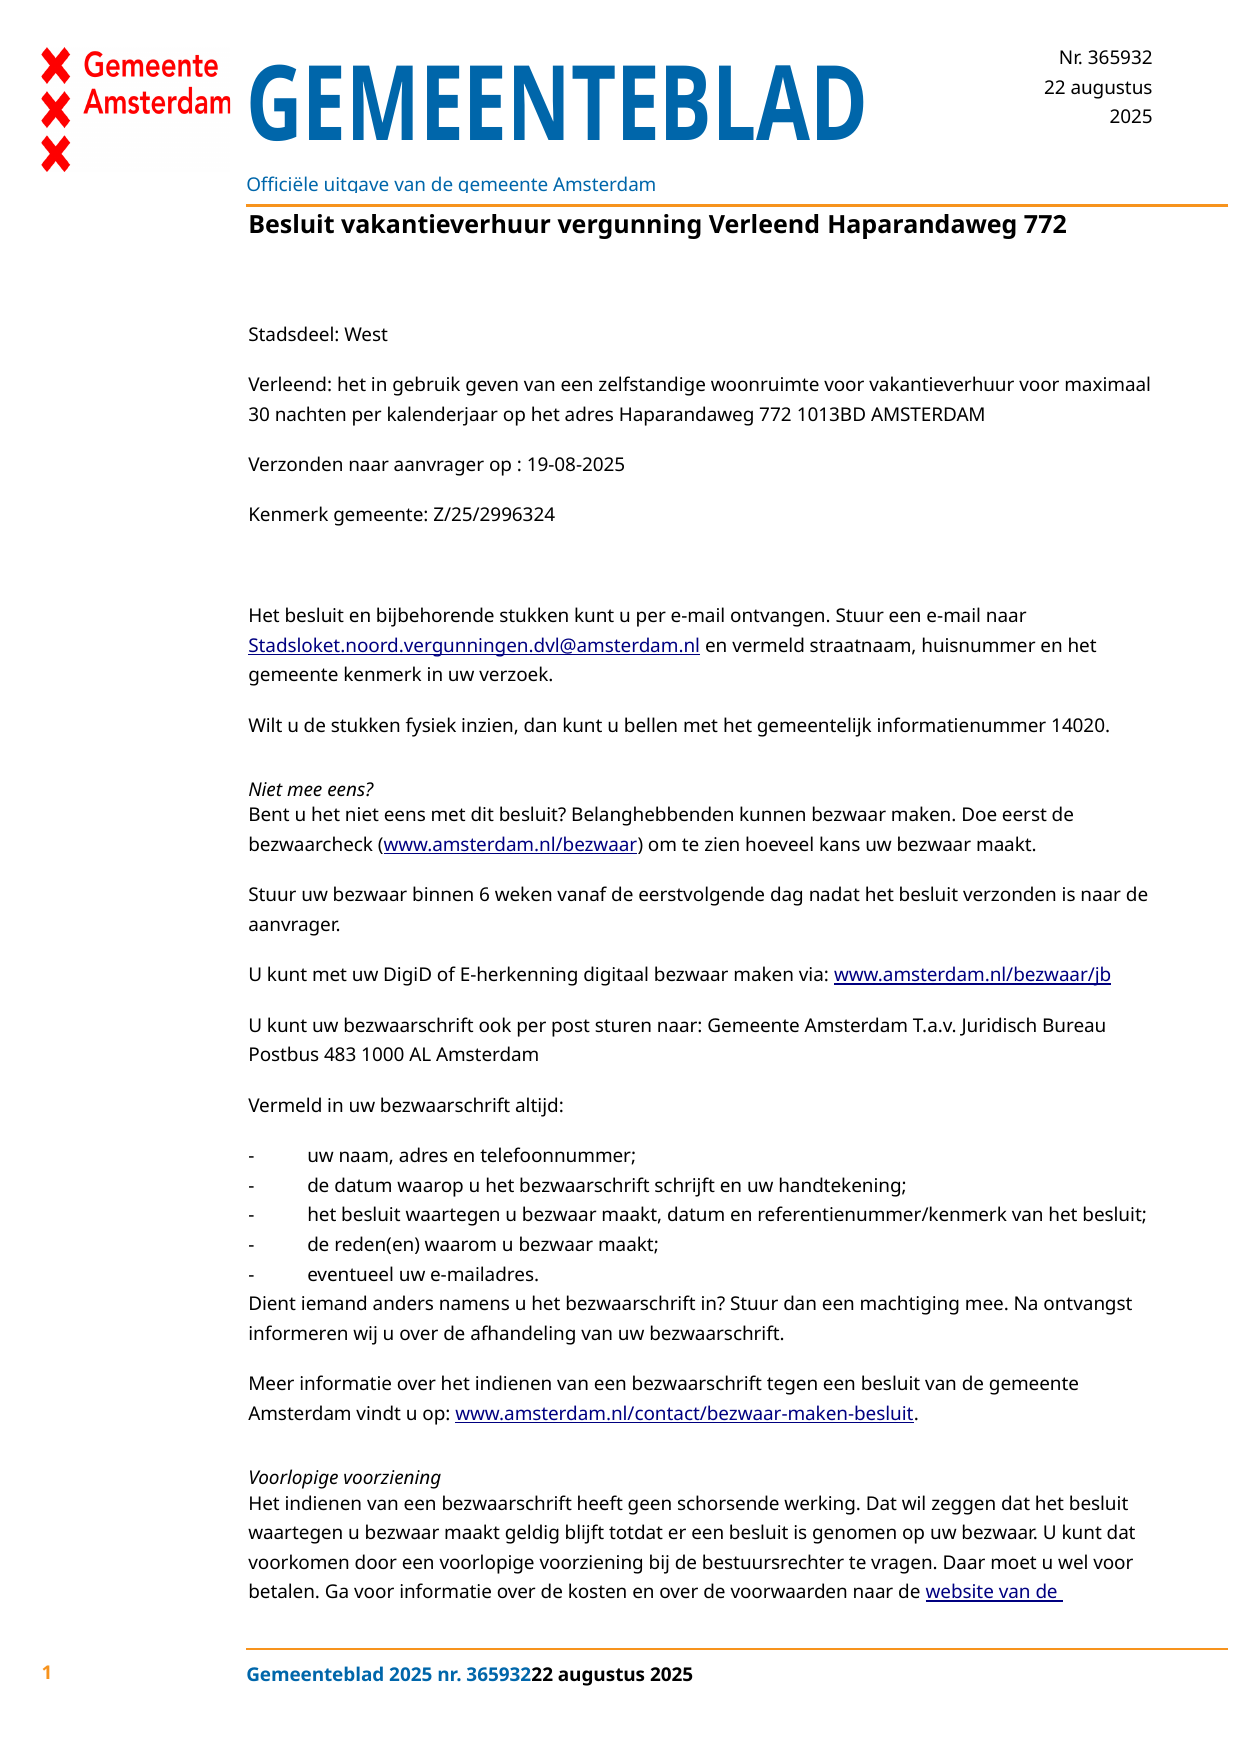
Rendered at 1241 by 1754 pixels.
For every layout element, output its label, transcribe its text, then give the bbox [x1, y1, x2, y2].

text Wilt u de stukken fysiek inzien, dan kunt u bellen met het gemeentelijk informatienummer 14020. [248, 712, 1152, 738]
text Het besluit en bijbehorende stukken kunt u per e-mail ontvangen. Stuur een e-mail naar Stadsloket.noord.vergunningen.dvl@amsterdam.nl en vermeld straatnaam, huisnummer en het gemeente kenmerk in uw verzoek. [248, 602, 1152, 687]
text Vermeld in uw bezwaarschrift altijd: [248, 1092, 1152, 1118]
list de datum waarop u het bezwaarschrift schrijft en uw handtekening; [248, 1172, 1152, 1198]
text U kunt uw bezwaarschrift ook per post sturen naar: Gemeente Amsterdam T.a.v. Juridisch Bureau Postbus 483 1000 AL Amsterdam [248, 1012, 1152, 1067]
list het besluit waartegen u bezwaar maakt, datum en referentienummer/kenmerk van het besluit; [248, 1202, 1152, 1227]
list eventueel uw e-mailadres. [248, 1261, 1152, 1287]
text Verzonden naar aanvrager op : 19-08-2025 [248, 451, 1152, 477]
text Kenmerk gemeente: Z/25/2996324 [248, 502, 1152, 527]
text Meer informatie over het indienen van een bezwaarschrift tegen een besluit van de gemeente Amsterdam vindt u op: www.amsterdam.nl/contact/bezwaar-maken-besluit. [248, 1370, 1152, 1426]
text Voorlopige voorziening [248, 1464, 1152, 1490]
text Het indienen van een bezwaarschrift heeft geen schorsende werking. Dat wil zeggen dat het besluit waartegen u bezwaar maakt geldig blijft totdat er een besluit is genomen op uw bezwaar. U kunt dat voorkomen door een voorlopige voorziening bij de bestuursrechter te vragen. Daar moet u wel voor betalen. Ga voor informatie over de kosten en over de voorwaarden naar de website van de [248, 1490, 1152, 1604]
text Stuur uw bezwaar binnen 6 weken vanaf de eerstvolgende dag nadat het besluit verzonden is naar de aanvrager. [248, 882, 1152, 937]
list uw naam, adres en telefoonnummer; [248, 1142, 1152, 1168]
list de reden(en) waarom u bezwaar maakt; [248, 1231, 1152, 1257]
text Stadsdeel: West [248, 321, 1152, 346]
text Besluit vakantieverhuur vergunning Verleend Haparandaweg 772 [248, 207, 1152, 241]
text Bent u het niet eens met dit besluit? Belanghebbenden kunnen bezwaar maken. Doe eerst de bezwaarcheck (www.amsterdam.nl/bezwaar) om te zien hoeveel kans uw bezwaar maakt. [248, 802, 1152, 857]
text Verleend: het in gebruik geven van een zelfstandige woonruimte voor vakantieverhuur voor maximaal 30 nachten per kalenderjaar op het adres Haparandaweg 772 1013BD AMSTERDAM [248, 371, 1152, 426]
text Niet mee eens? [248, 776, 1152, 802]
text U kunt met uw DigiD of E-herkenning digitaal bezwaar maken via: www.amsterdam.nl/bezwaar/jb [248, 962, 1152, 987]
picture [41, 47, 231, 172]
text Dient iemand anders namens u het bezwaarschrift in? Stuur dan een machtiging mee. Na ontvangst informeren wij u over de afhandeling van uw bezwaarschrift. [248, 1290, 1152, 1346]
